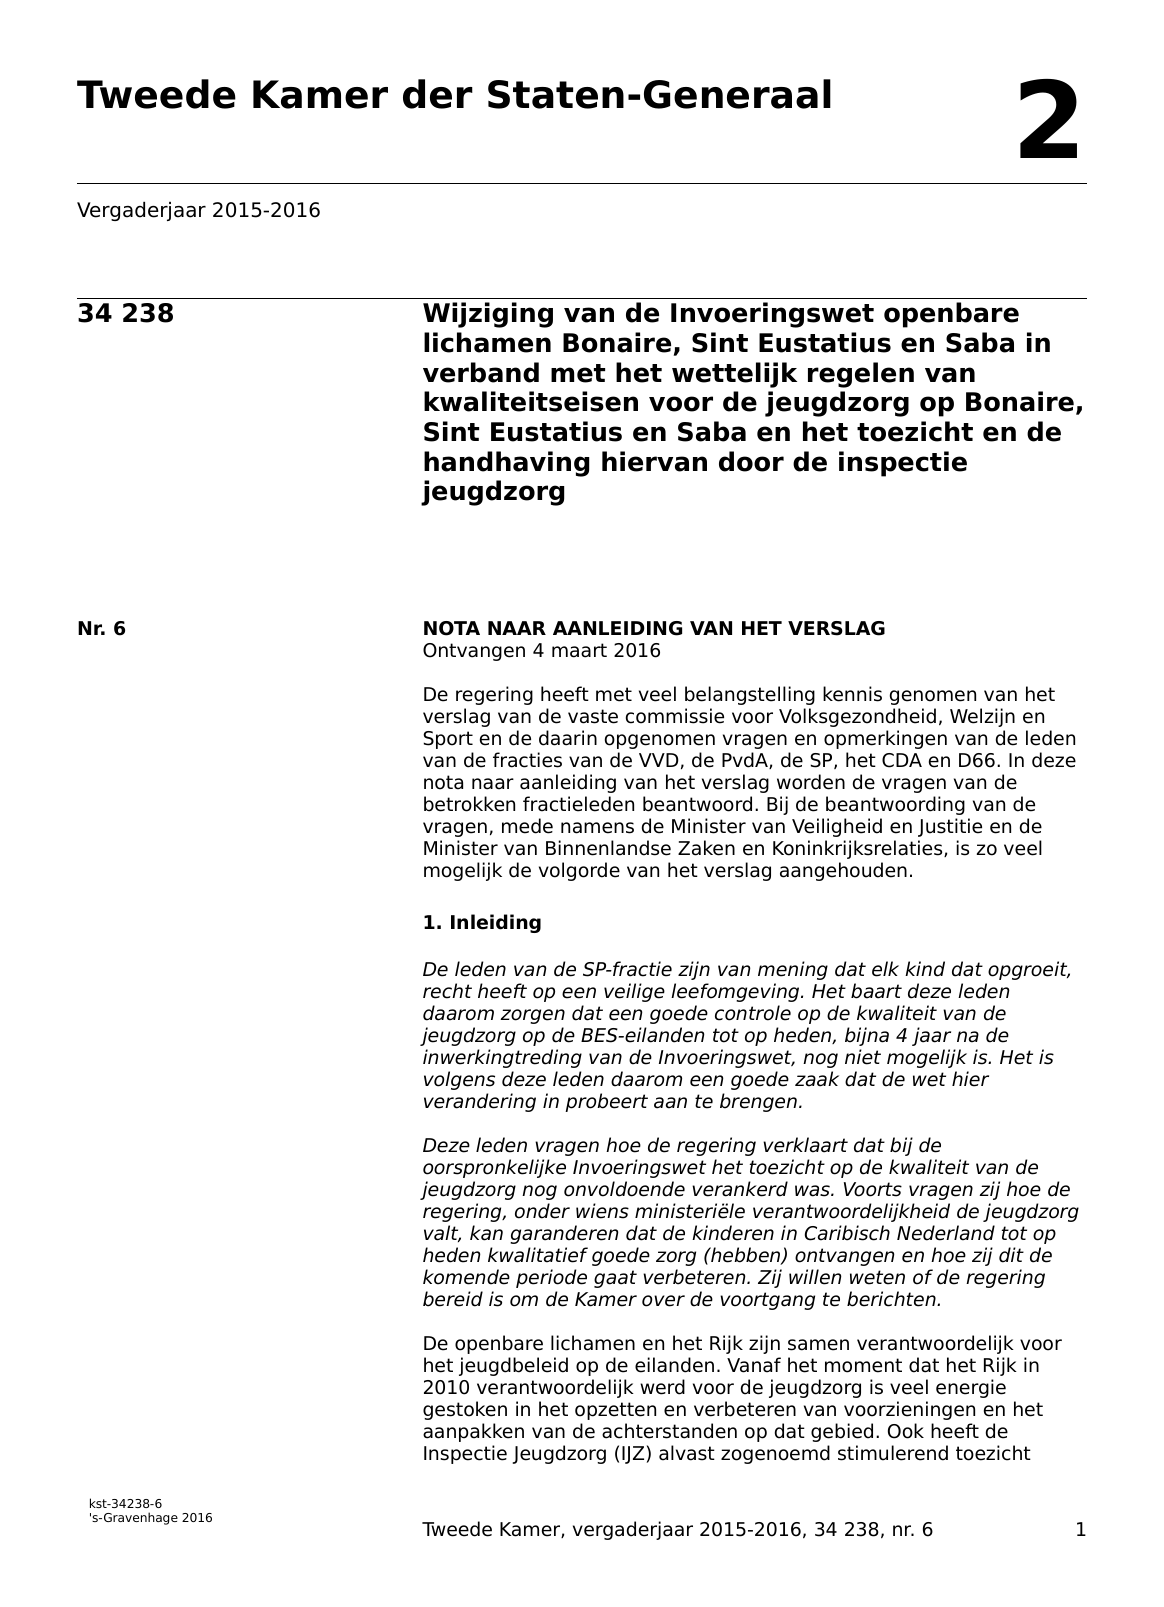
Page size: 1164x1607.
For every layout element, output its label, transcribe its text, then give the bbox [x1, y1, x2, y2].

text De openbare lichamen en het Rijk zijn samen verantwoordelijk voor het jeugdbeleid op de eilanden. Vanaf het moment dat het Rijk in 2010 verantwoordelijk werd voor de jeugdzorg is veel energie gestoken in het opzetten en verbeteren van voorzieningen en het aanpakken van de achterstanden op dat gebied. Ook heeft de Inspectie Jeugdzorg (IJZ) alvast zogenoemd stimulerend toezicht [422, 1333, 1087, 1465]
text 's-Gravenhage 2016 [88, 1511, 323, 1525]
text De leden van de SP-fractie zijn van mening dat elk kind dat opgroeit, recht heeft op een veilige leefomgeving. Het baart deze leden daarom zorgen dat een goede controle op de kwaliteit van de jeugdzorg op de BES-eilanden tot op heden, bijna 4 jaar na de inwerkingtreding van de Invoeringswet, nog niet mogelijk is. Het is volgens deze leden daarom een goede zaak dat de wet hier verandering in probeert aan te brengen. [422, 959, 1087, 1113]
table_cell Vergaderjaar 2015-2016 [77, 184, 1087, 298]
subtitle Nr. 6 NOTA NAAR AANLEIDING VAN HET VERSLAG [77, 618, 1087, 640]
subtitle 34 238 Wijziging van de Invoeringswet openbare lichamen Bonaire, Sint Eustatius en Saba in verband met het wettelijk regelen van kwaliteitseisen voor de jeugdzorg op Bonaire, Sint Eustatius en Saba en het toezicht en de handhaving hiervan door de inspectie jeugdzorg [77, 299, 1087, 507]
table_header 2 [886, 59, 1087, 183]
table_header Tweede Kamer der Staten-Generaal [77, 59, 886, 183]
subtitle 1. Inleiding [422, 912, 1087, 934]
text Ontvangen 4 maart 2016 [422, 640, 1087, 662]
text De regering heeft met veel belangstelling kennis genomen van het verslag van de vaste commissie voor Volksgezondheid, Welzijn en Sport en de daarin opgenomen vragen en opmerkingen van de leden van de fracties van de VVD, de PvdA, de SP, het CDA en D66. In deze nota naar aanleiding van het verslag worden de vragen van de betrokken fractieleden beantwoord. Bij de beantwoording van de vragen, mede namens de Minister van Veiligheid en Justitie en de Minister van Binnenlandse Zaken en Koninkrijksrelaties, is zo veel mogelijk de volgorde van het verslag aangehouden. [422, 684, 1087, 882]
text kst-34238-6 [88, 1497, 323, 1511]
text Deze leden vragen hoe de regering verklaart dat bij de oorspronkelijke Invoeringswet het toezicht op de kwaliteit van de jeugdzorg nog onvoldoende verankerd was. Voorts vragen zij hoe de regering, onder wiens ministeriële verantwoordelijkheid de jeugdzorg valt, kan garanderen dat de kinderen in Caribisch Nederland tot op heden kwalitatief goede zorg (hebben) ontvangen en hoe zij dit de komende periode gaat verbeteren. Zij willen weten of de regering bereid is om de Kamer over de voortgang te berichten. [422, 1135, 1087, 1311]
